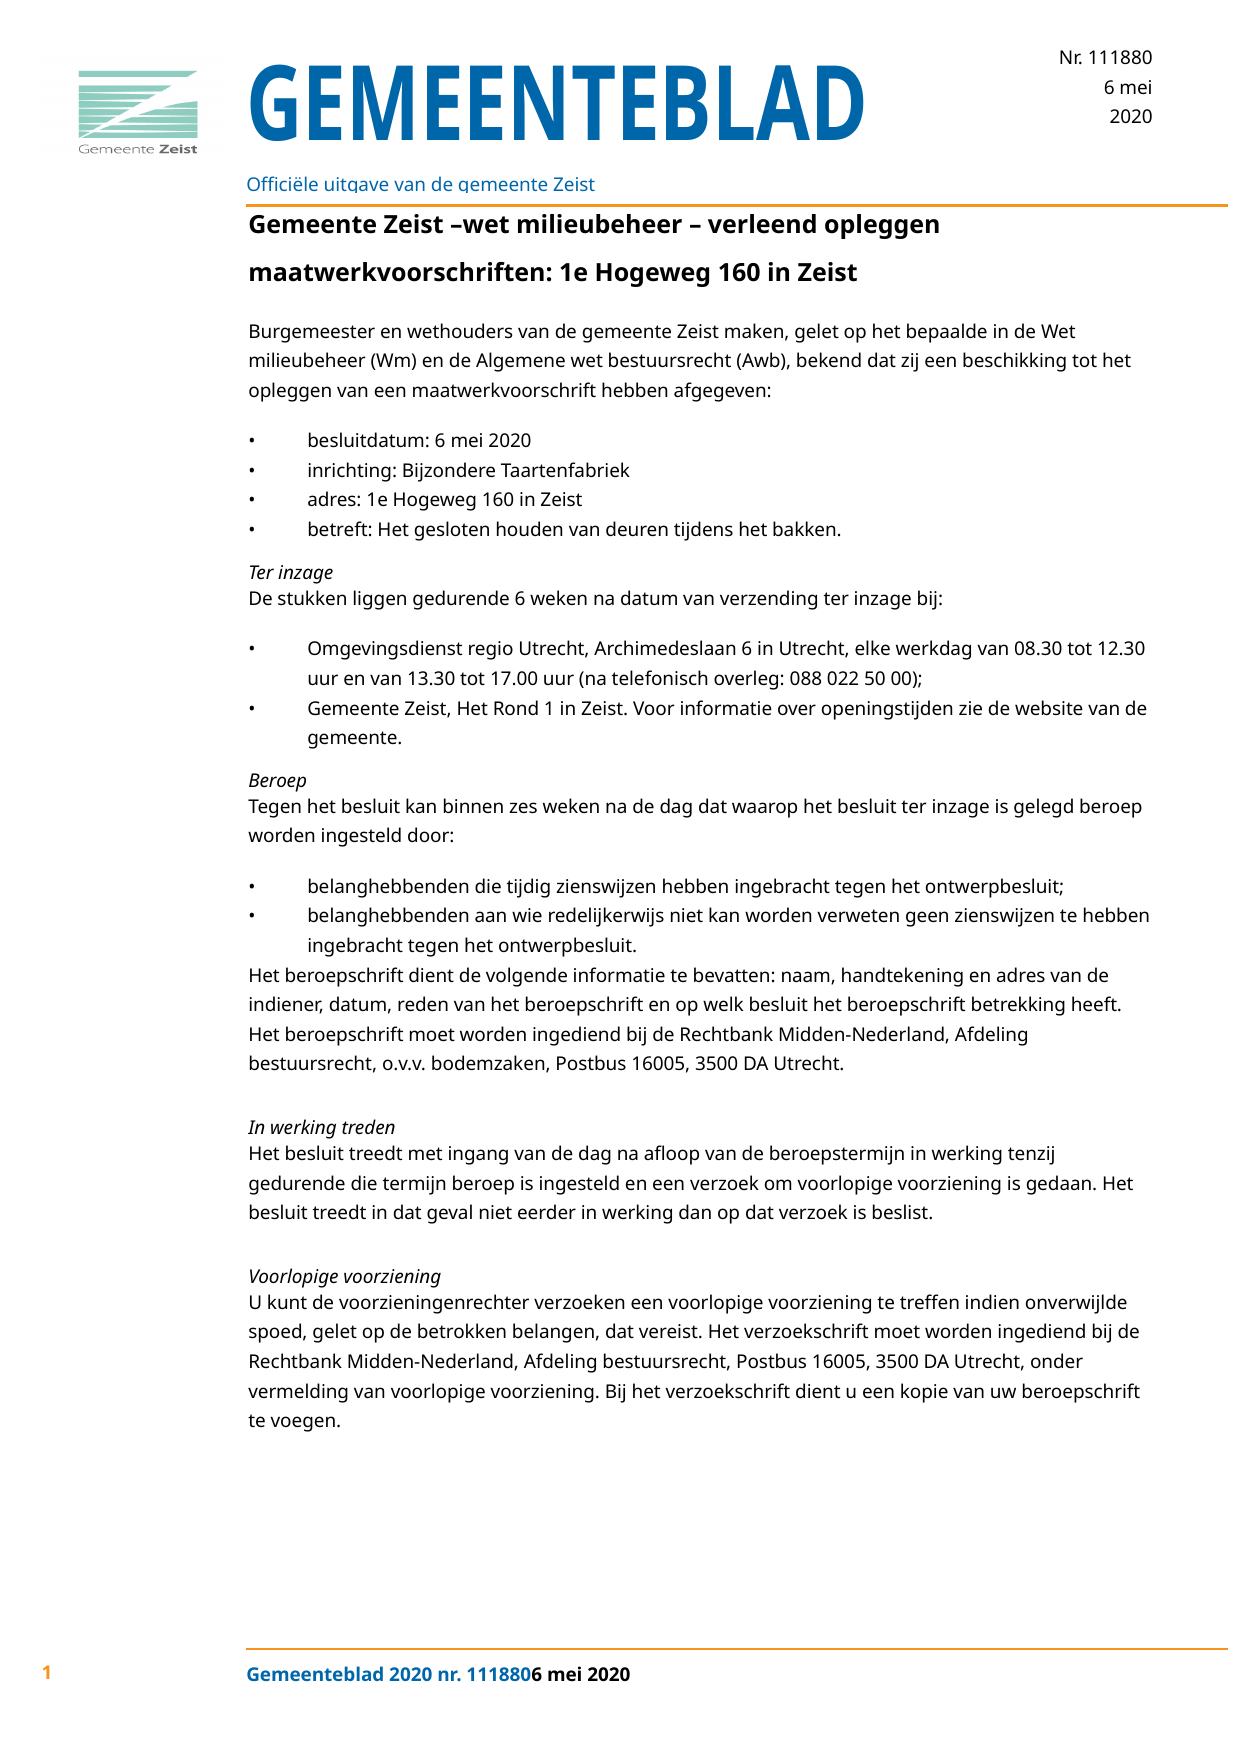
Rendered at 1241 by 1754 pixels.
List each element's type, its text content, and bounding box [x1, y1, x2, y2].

list Omgevingsdienst regio Utrecht, Archimedeslaan 6 in Utrecht, elke werkdag van 08.30 tot 12.30 uur en van 13.30 tot 17.00 uur (na telefonisch overleg: 088 022 50 00); [248, 636, 1152, 691]
text De stukken liggen gedurende 6 weken na datum van verzending ter inzage bij: [248, 585, 1152, 611]
text Het besluit treedt met ingang van de dag na afloop van de beroepstermijn in werking tenzij gedurende die termijn beroep is ingesteld en een verzoek om voorlopige voorziening is gedaan. Het besluit treedt in dat geval niet eerder in werking dan op dat verzoek is beslist. [248, 1140, 1152, 1225]
text U kunt de voorzieningenrechter verzoeken een voorlopige voorziening te treffen indien onverwijlde spoed, gelet op de betrokken belangen, dat vereist. Het verzoekschrift moet worden ingediend bij de Rechtbank Midden-Nederland, Afdeling bestuursrecht, Postbus 16005, 3500 DA Utrecht, onder vermelding van voorlopige voorziening. Bij het verzoekschrift dient u een kopie van uw beroepschrift te voegen. [248, 1289, 1152, 1433]
text Beroep [248, 767, 1152, 793]
list belanghebbenden die tijdig zienswijzen hebben ingebracht tegen het ontwerpbesluit; [248, 873, 1152, 899]
text Ter inzage [248, 559, 1152, 585]
list adres: 1e Hogeweg 160 in Zeist [248, 487, 1152, 512]
list besluitdatum: 6 mei 2020 [248, 427, 1152, 453]
list Gemeente Zeist, Het Rond 1 in Zeist. Voor informatie over openingstijden zie de website van de gemeente. [248, 695, 1152, 750]
text Gemeente Zeist –wet milieubeheer – verleend opleggen maatwerkvoorschriften: 1e Hogeweg 160 in Zeist [248, 207, 1152, 288]
list belanghebbenden aan wie redelijkerwijs niet kan worden verweten geen zienswijzen te hebben ingebracht tegen het ontwerpbesluit. [248, 903, 1152, 958]
picture [41, 47, 231, 172]
text Het beroepschrift dient de volgende informatie te bevatten: naam, handtekening en adres van de indiener, datum, reden van het beroepschrift en op welk besluit het beroepschrift betrekking heeft. Het beroepschrift moet worden ingediend bij de Rechtbank Midden-Nederland, Afdeling bestuursrecht, o.v.v. bodemzaken, Postbus 16005, 3500 DA Utrecht. [248, 962, 1152, 1076]
text Voorlopige voorziening [248, 1263, 1152, 1289]
list inrichting: Bijzondere Taartenfabriek [248, 457, 1152, 483]
text In werking treden [248, 1114, 1152, 1140]
text Tegen het besluit kan binnen zes weken na de dag dat waarop het besluit ter inzage is gelegd beroep worden ingesteld door: [248, 793, 1152, 848]
list betreft: Het gesloten houden van deuren tijdens het bakken. [248, 516, 1152, 542]
text Burgemeester en wethouders van de gemeente Zeist maken, gelet op het bepaalde in de Wet milieubeheer (Wm) en de Algemene wet bestuursrecht (Awb), bekend dat zij een beschikking tot het opleggen van een maatwerkvoorschrift hebben afgegeven: [248, 318, 1152, 403]
